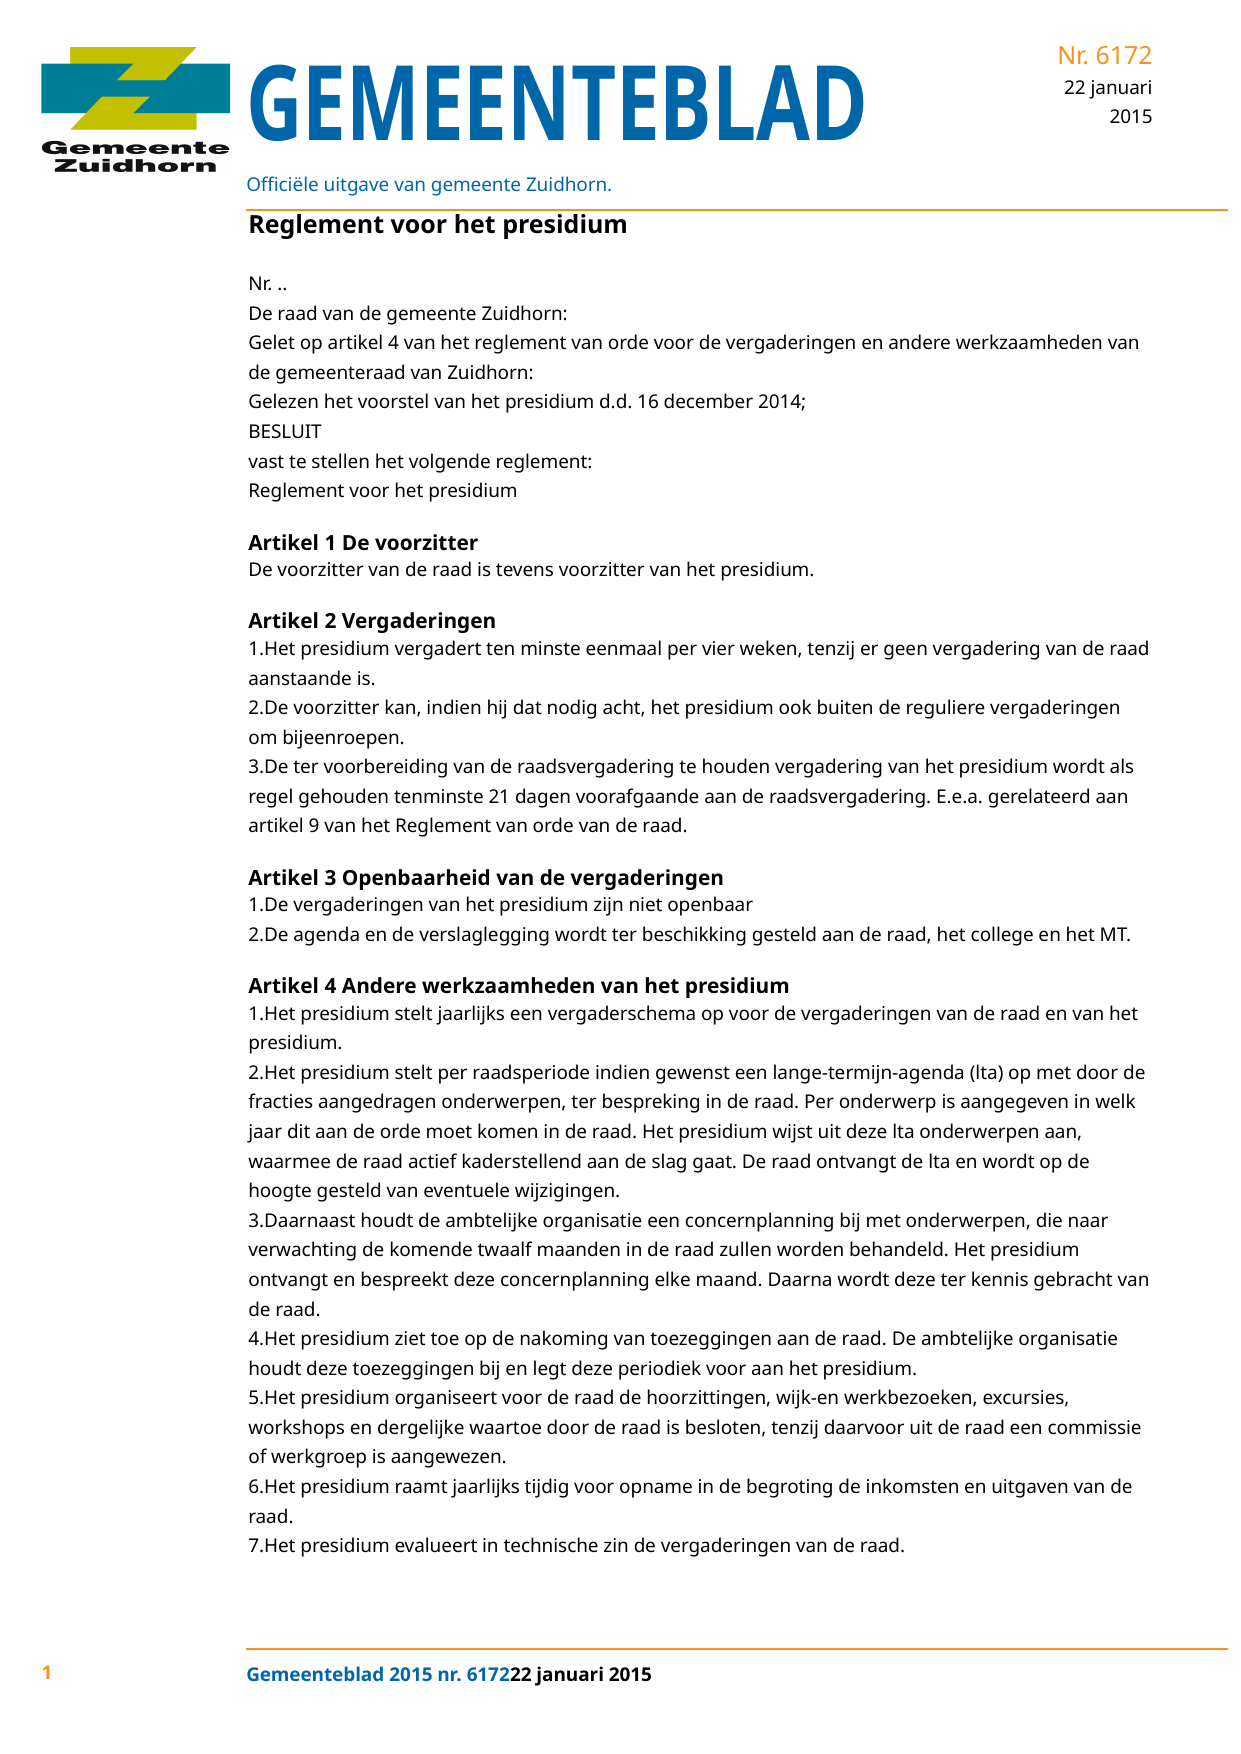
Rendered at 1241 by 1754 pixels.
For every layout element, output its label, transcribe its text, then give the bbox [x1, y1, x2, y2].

text Gelet op artikel 4 van het reglement van orde voor de vergaderingen en andere werkzaamheden van de gemeenteraad van Zuidhorn: [248, 329, 1152, 385]
text 1.Het presidium stelt jaarlijks een vergaderschema op voor de vergaderingen van de raad en van het presidium. [248, 1000, 1152, 1055]
text 3.De ter voorbereiding van de raadsvergadering te houden vergadering van het presidium wordt als regel gehouden tenminste 21 dagen voorafgaande aan de raadsvergadering. E.e.a. gerelateerd aan artikel 9 van het Reglement van orde van de raad. [248, 753, 1152, 838]
text vast te stellen het volgende reglement: [248, 448, 1152, 473]
text 2.Het presidium stelt per raadsperiode indien gewenst een lange-termijn-agenda (lta) op met door de fracties aangedragen onderwerpen, ter bespreking in de raad. Per onderwerp is aangegeven in welk jaar dit aan de orde moet komen in de raad. Het presidium wijst uit deze lta onderwerpen aan, waarmee de raad actief kaderstellend aan de slag gaat. De raad ontvangt de lta en wordt op de hoogte gesteld van eventuele wijzigingen. [248, 1059, 1152, 1203]
text Reglement voor het presidium [248, 211, 1152, 241]
text Gelezen het voorstel van het presidium d.d. 16 december 2014; [248, 389, 1152, 414]
text De voorzitter van de raad is tevens voorzitter van het presidium. [248, 556, 1152, 582]
picture [41, 47, 231, 172]
text 2.De voorzitter kan, indien hij dat nodig acht, het presidium ook buiten de reguliere vergaderingen om bijeenroepen. [248, 694, 1152, 749]
text Artikel 1 De voorzitter [248, 528, 1152, 556]
text Reglement voor het presidium [248, 477, 1152, 503]
text De raad van de gemeente Zuidhorn: [248, 300, 1152, 326]
text 7.Het presidium evalueert in technische zin de vergaderingen van de raad. [248, 1532, 1152, 1558]
text 6.Het presidium raamt jaarlijks tijdig voor opname in de begroting de inkomsten en uitgaven van de raad. [248, 1473, 1152, 1528]
text Nr. .. [248, 270, 1152, 296]
text Artikel 2 Vergaderingen [248, 607, 1152, 635]
text Artikel 3 Openbaarheid van de vergaderingen [248, 863, 1152, 891]
text Artikel 4 Andere werkzaamheden van het presidium [248, 971, 1152, 1000]
text 1.De vergaderingen van het presidium zijn niet openbaar [248, 891, 1152, 917]
text 2.De agenda en de verslaglegging wordt ter beschikking gesteld aan de raad, het college en het MT. [248, 921, 1152, 947]
text 1.Het presidium vergadert ten minste eenmaal per vier weken, tenzij er geen vergadering van de raad aanstaande is. [248, 635, 1152, 690]
text 5.Het presidium organiseert voor de raad de hoorzittingen, wijk-en werkbezoeken, excursies, workshops en dergelijke waartoe door de raad is besloten, tenzij daarvoor uit de raad een commissie of werkgroep is aangewezen. [248, 1384, 1152, 1469]
text 4.Het presidium ziet toe op de nakoming van toezeggingen aan de raad. De ambtelijke organisatie houdt deze toezeggingen bij en legt deze periodiek voor aan het presidium. [248, 1325, 1152, 1381]
text BESLUIT [248, 418, 1152, 444]
text 3.Daarnaast houdt de ambtelijke organisatie een concernplanning bij met onderwerpen, die naar verwachting de komende twaalf maanden in de raad zullen worden behandeld. Het presidium ontvangt en bespreekt deze concernplanning elke maand. Daarna wordt deze ter kennis gebracht van de raad. [248, 1207, 1152, 1321]
